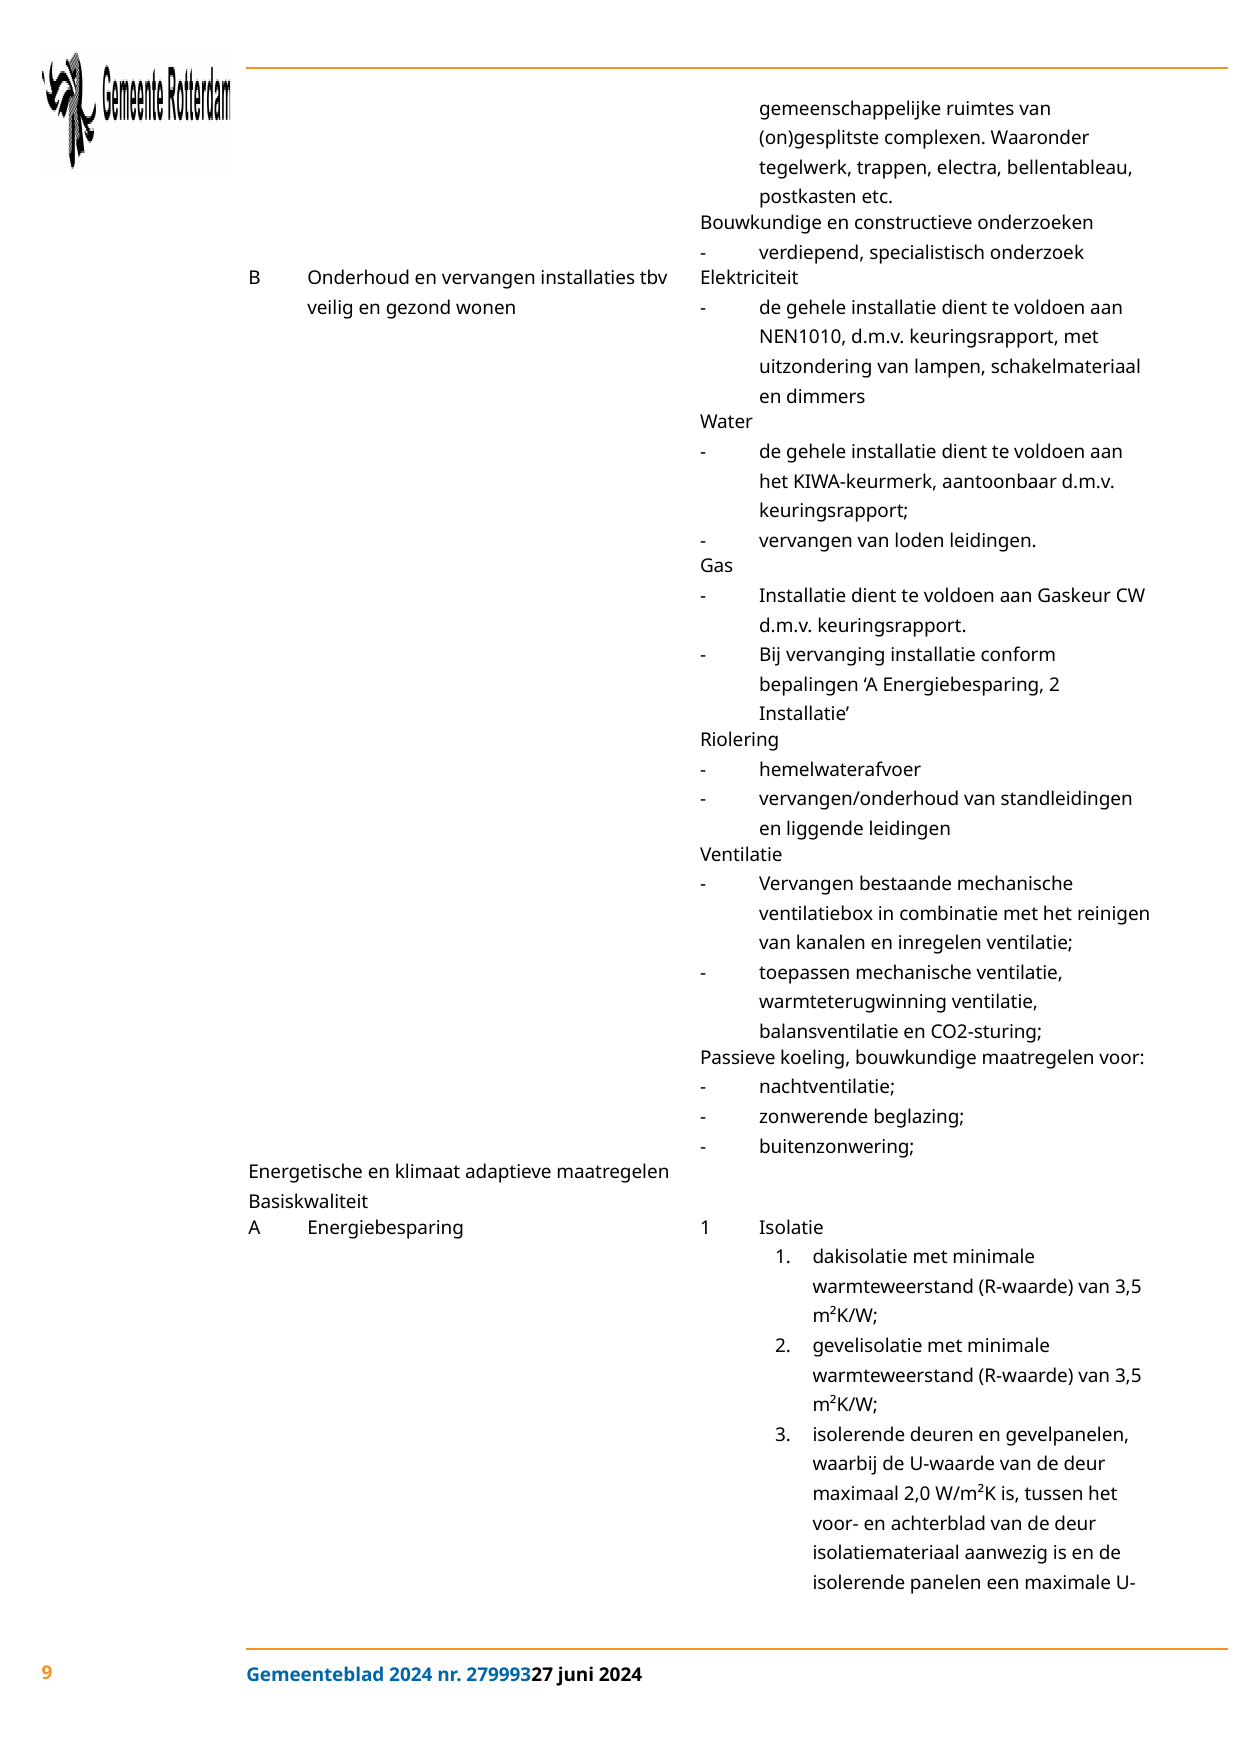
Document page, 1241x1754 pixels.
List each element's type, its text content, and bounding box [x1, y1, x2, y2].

table_cell Energiebesparing [248, 1214, 700, 1594]
table_cell gemeenschappelijke ruimtes van (on)gesplitste complexen. Waaronder tegelwerk, trappen, electra, bellentableau, postkasten etc. [700, 95, 1152, 209]
table_cell Gas Installatie dient te voldoen aan Gaskeur CW d.m.v. keuringsrapport. Bij vervanging installatie conform bepalingen ‘A Energiebesparing, 2 Installatie’ [700, 553, 1152, 726]
table_cell Ventilatie Vervangen bestaande mechanische ventilatiebox in combinatie met het reinigen van kanalen en inregelen ventilatie; toepassen mechanische ventilatie, warmteterugwinning ventilatie, balansventilatie en CO2-sturing; [700, 841, 1152, 1044]
table_cell Riolering hemelwaterafvoer vervangen/onderhoud van standleidingen en liggende leidingen [700, 726, 1152, 841]
table_cell [248, 726, 700, 841]
table_cell Energetische en klimaat adaptieve maatregelen Basiskwaliteit [248, 1159, 700, 1214]
table_cell Bouwkundige en constructieve onderzoeken verdiepend, specialistisch onderzoek [700, 209, 1152, 264]
picture [41, 47, 231, 172]
table_cell Isolatie dakisolatie met minimale warmteweerstand (R-waarde) van 3,5 m²K/W; gevelisolatie met minimale warmteweerstand (R-waarde) van 3,5 m²K/W; isolerende deuren en gevelpanelen, waarbij de U-waarde van de deur maximaal 2,0 W/m²K is, tussen het voor- en achterblad van de deur isolatiemateriaal aanwezig is en de isolerende panelen een maximale U- [700, 1214, 1152, 1594]
table_cell [248, 209, 700, 264]
table_cell [248, 95, 700, 209]
table_cell [248, 553, 700, 726]
table_cell Onderhoud en vervangen installaties tbv veilig en gezond wonen [248, 265, 700, 409]
table_cell [248, 1044, 700, 1158]
table_cell [248, 409, 700, 553]
table_cell Water de gehele installatie dient te voldoen aan het KIWA-keurmerk, aantoonbaar d.m.v. keuringsrapport; vervangen van loden leidingen. [700, 409, 1152, 553]
table_cell Passieve koeling, bouwkundige maatregelen voor: nachtventilatie; zonwerende beglazing; buitenzonwering; [700, 1044, 1152, 1158]
table_cell [248, 841, 700, 1044]
table_cell Elektriciteit de gehele installatie dient te voldoen aan NEN1010, d.m.v. keuringsrapport, met uitzondering van lampen, schakelmateriaal en dimmers [700, 265, 1152, 409]
table_cell [700, 1159, 1152, 1214]
